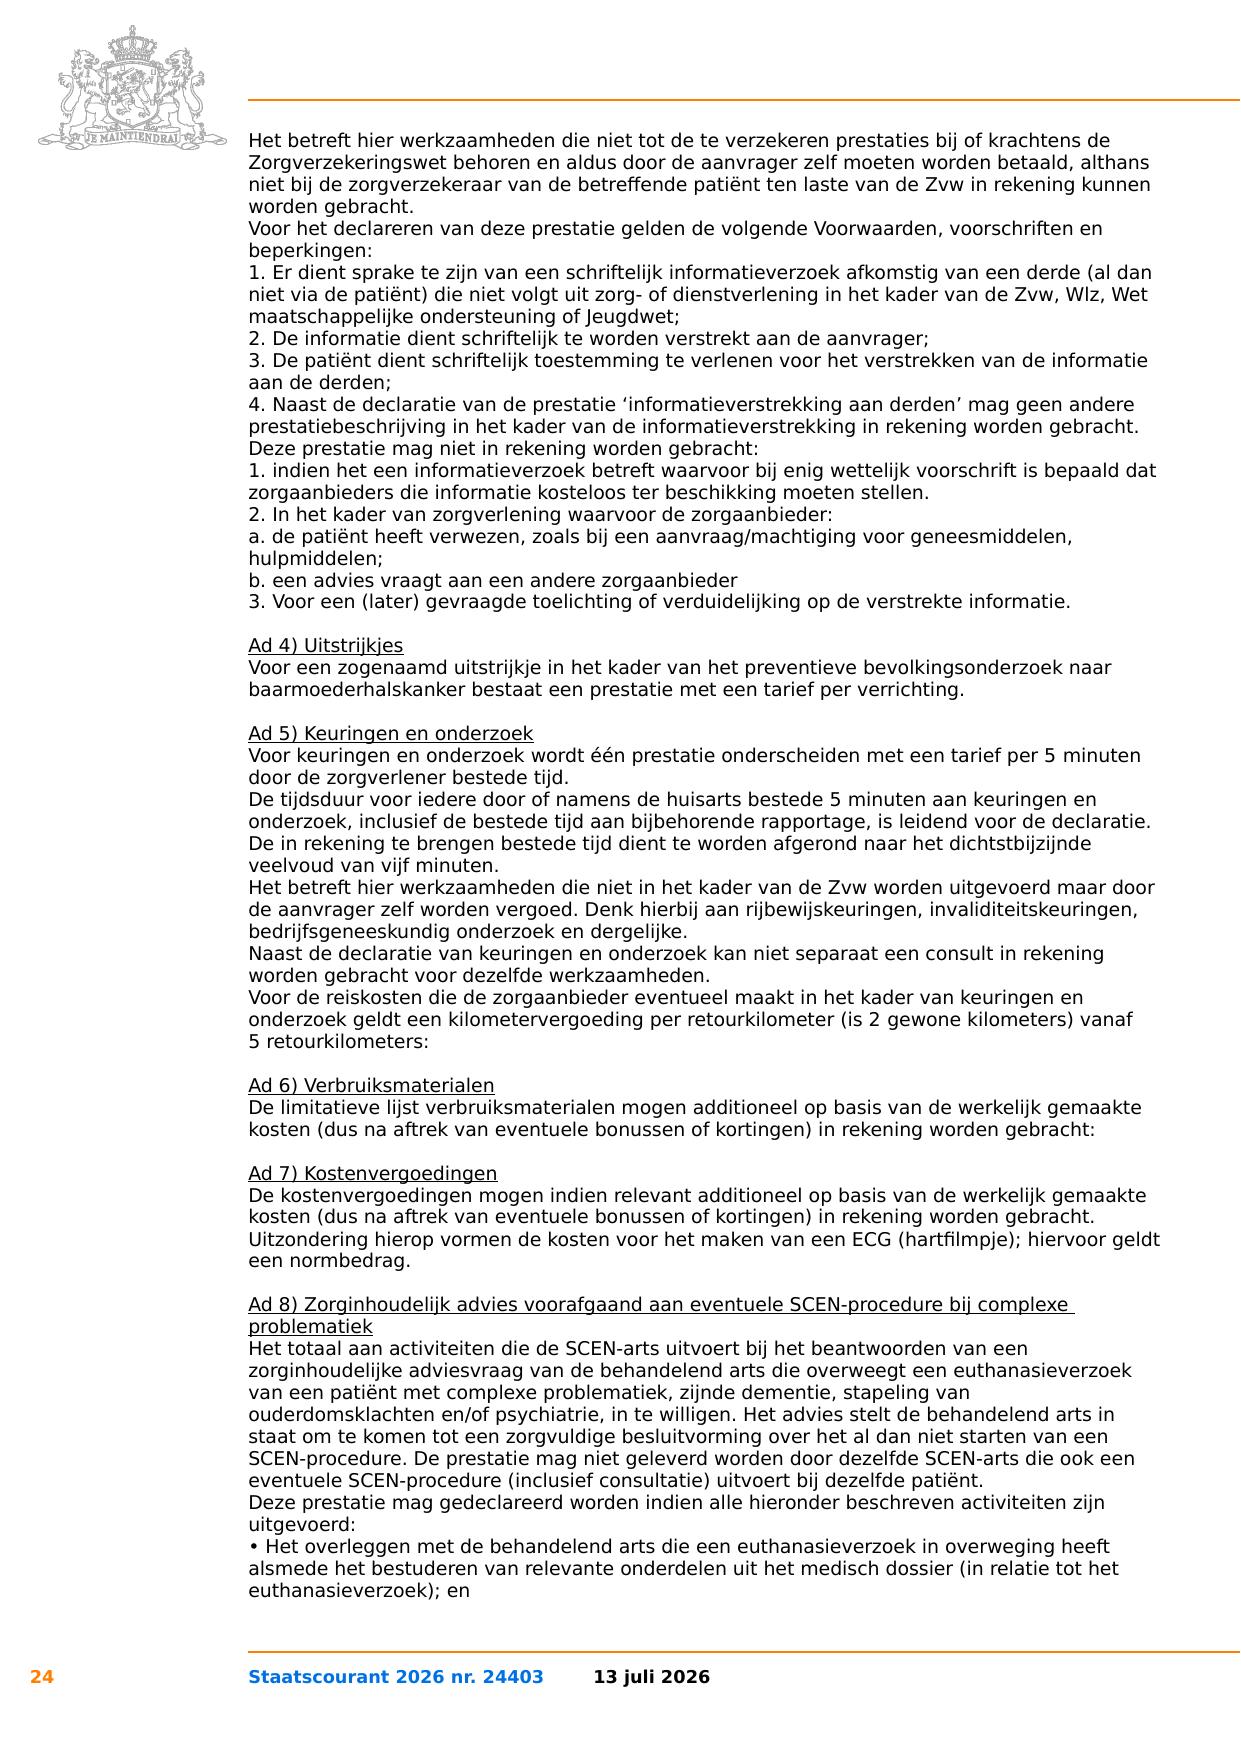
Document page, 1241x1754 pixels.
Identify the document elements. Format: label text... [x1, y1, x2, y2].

subtitle Ad 5) Keuringen en onderzoek [248, 723, 1163, 745]
subtitle Ad 7) Kostenvergoedingen [248, 1162, 1163, 1184]
text Naast de declaratie van keuringen en onderzoek kan niet separaat een consult in rekening worden gebracht voor dezelfde werkzaamheden. [248, 943, 1163, 987]
text Voor het declareren van deze prestatie gelden de volgende Voorwaarden, voorschriften en beperkingen: [248, 218, 1163, 262]
text Het betreft hier werkzaamheden die niet in het kader van de Zvw worden uitgevoerd maar door de aanvrager zelf worden vergoed. Denk hierbij aan rijbewijskeuringen, invaliditeitskeuringen, bedrijfsgeneeskundig onderzoek en dergelijke. [248, 877, 1163, 943]
text 4. Naast de declaratie van de prestatie ‘informatieverstrekking aan derden’ mag geen andere prestatiebeschrijving in het kader van de informatieverstrekking in rekening worden gebracht. [248, 394, 1163, 438]
text 1. indien het een informatieverzoek betreft waarvoor bij enig wettelijk voorschrift is bepaald dat zorgaanbieders die informatie kosteloos ter beschikking moeten stellen. [248, 459, 1163, 503]
text 3. Voor een (later) gevraagde toelichting of verduidelijking op de verstrekte informatie. [248, 591, 1163, 613]
text a. de patiënt heeft verwezen, zoals bij een aanvraag/machtiging voor geneesmiddelen, hulpmiddelen; [248, 526, 1163, 569]
text 1. Er dient sprake te zijn van een schriftelijk informatieverzoek afkomstig van een derde (al dan niet via de patiënt) die niet volgt uit zorg- of dienstverlening in het kader van de Zvw, Wlz, Wet maatschappelijke ondersteuning of Jeugdwet; [248, 262, 1163, 328]
text Het totaal aan activiteiten die de SCEN-arts uitvoert bij het beantwoorden van een zorginhoudelijke adviesvraag van de behandelend arts die overweegt een euthanasieverzoek van een patiënt met complexe problematiek, zijnde dementie, stapeling van ouderdomsklachten en/of psychiatrie, in te willigen. Het advies stelt de behandelend arts in staat om te komen tot een zorgvuldige besluitvorming over het al dan niet starten van een SCEN-procedure. De prestatie mag niet geleverd worden door dezelfde SCEN-arts die ook een eventuele SCEN-procedure (inclusief consultatie) uitvoert bij dezelfde patiënt. [248, 1338, 1163, 1492]
text Deze prestatie mag gedeclareerd worden indien alle hieronder beschreven activiteiten zijn uitgevoerd: [248, 1492, 1163, 1536]
text Deze prestatie mag niet in rekening worden gebracht: [248, 438, 1163, 459]
text 3. De patiënt dient schriftelijk toestemming te verlenen voor het verstrekken van de informatie aan de derden; [248, 350, 1163, 394]
subtitle Ad 8) Zorginhoudelijk advies voorafgaand aan eventuele SCEN-procedure bij complexe problematiek [248, 1294, 1163, 1338]
text De limitatieve lijst verbruiksmaterialen mogen additioneel op basis van de werkelijk gemaakte kosten (dus na aftrek van eventuele bonussen of kortingen) in rekening worden gebracht: [248, 1097, 1163, 1141]
text Voor de reiskosten die de zorgaanbieder eventueel maakt in het kader van keuringen en onderzoek geldt een kilometervergoeding per retourkilometer (is 2 gewone kilometers) vanaf 5 retourkilometers: [248, 987, 1163, 1053]
picture [38, 25, 227, 150]
text Voor een zogenaamd uitstrijkje in het kader van het preventieve bevolkingsonderzoek naar baarmoederhalskanker bestaat een prestatie met een tarief per verrichting. [248, 657, 1163, 701]
text b. een advies vraagt aan een andere zorgaanbieder [248, 569, 1163, 591]
text Voor keuringen en onderzoek wordt één prestatie onderscheiden met een tarief per 5 minuten door de zorgverlener bestede tijd. [248, 745, 1163, 789]
text Het betreft hier werkzaamheden die niet tot de te verzekeren prestaties bij of krachtens de Zorgverzekeringswet behoren en aldus door de aanvrager zelf moeten worden betaald, althans niet bij de zorgverzekeraar van de betreffende patiënt ten laste van de Zvw in rekening kunnen worden gebracht. [248, 130, 1163, 218]
subtitle Ad 6) Verbruiksmaterialen [248, 1075, 1163, 1097]
subtitle Ad 4) Uitstrijkjes [248, 635, 1163, 657]
text 2. In het kader van zorgverlening waarvoor de zorgaanbieder: [248, 503, 1163, 526]
text De kostenvergoedingen mogen indien relevant additioneel op basis van de werkelijk gemaakte kosten (dus na aftrek van eventuele bonussen of kortingen) in rekening worden gebracht. Uitzondering hierop vormen de kosten voor het maken van een ECG (hartfilmpje); hiervoor geldt een normbedrag. [248, 1184, 1163, 1272]
text 2. De informatie dient schriftelijk te worden verstrekt aan de aanvrager; [248, 328, 1163, 350]
text • Het overleggen met de behandelend arts die een euthanasieverzoek in overweging heeft alsmede het bestuderen van relevante onderdelen uit het medisch dossier (in relatie tot het euthanasieverzoek); en [248, 1536, 1163, 1602]
text De tijdsduur voor iedere door of namens de huisarts bestede 5 minuten aan keuringen en onderzoek, inclusief de bestede tijd aan bijbehorende rapportage, is leidend voor de declaratie. De in rekening te brengen bestede tijd dient te worden afgerond naar het dichtstbijzijnde veelvoud van vijf minuten. [248, 789, 1163, 877]
